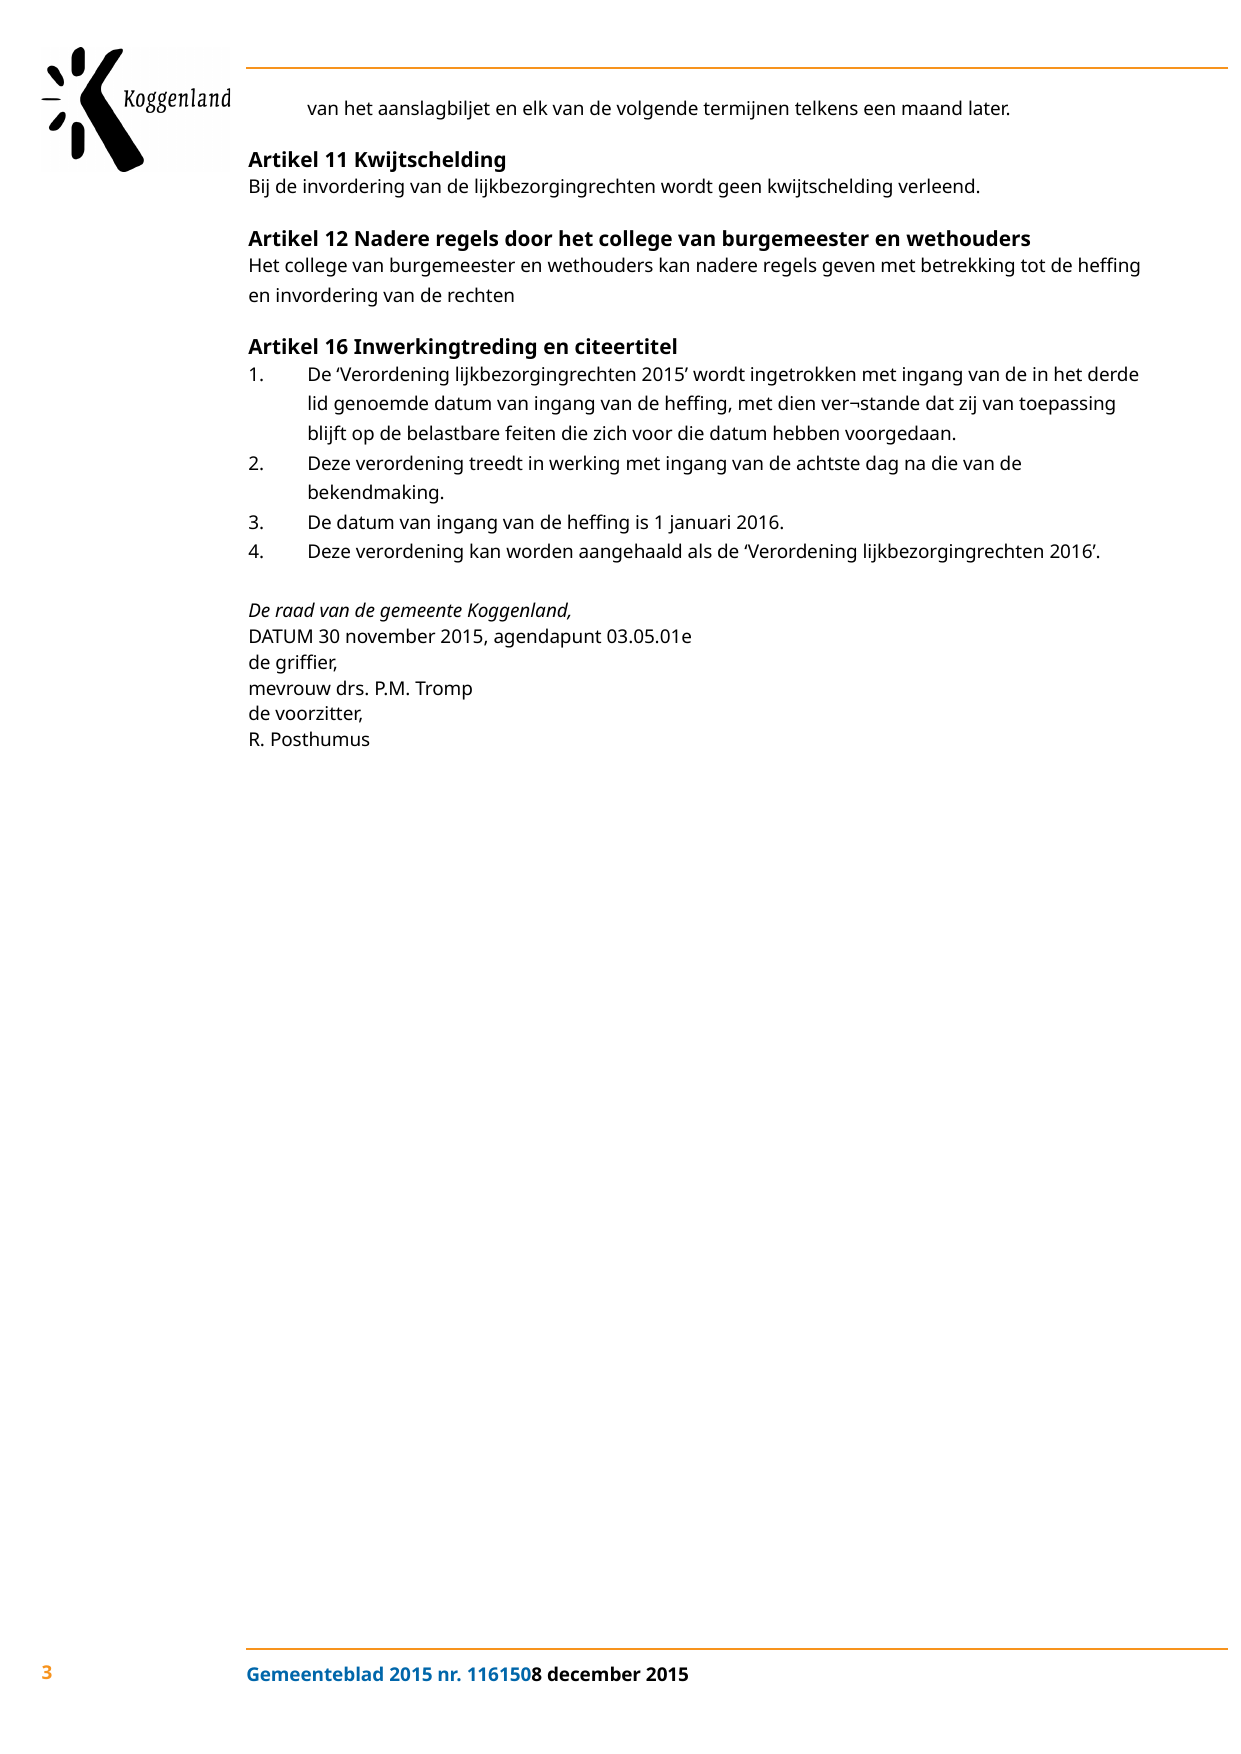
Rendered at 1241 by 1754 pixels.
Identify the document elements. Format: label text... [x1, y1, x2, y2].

text R. Posthumus [248, 726, 1152, 752]
text mevrouw drs. P.M. Tromp [248, 675, 1152, 701]
text Artikel 16 Inwerkingtreding en citeertitel [248, 332, 1152, 361]
text Bij de invordering van de lijkbezorgingrechten wordt geen kwijtschelding verleend. [248, 174, 1152, 199]
list Deze verordening treedt in werking met ingang van de achtste dag na die van de bekendmaking. [248, 450, 1152, 505]
list De datum van ingang van de heffing is 1 januari 2016. [248, 509, 1152, 534]
text Artikel 11 Kwijtschelding [248, 145, 1152, 174]
list van het aanslagbiljet en elk van de volgende termijnen telkens een maand later. [248, 95, 1152, 121]
text Het college van burgemeester en wethouders kan nadere regels geven met betrekking tot de heffing en invordering van de rechten [248, 252, 1152, 308]
text De raad van de gemeente Koggenland, [248, 598, 1152, 623]
picture [41, 47, 231, 172]
text Artikel 12 Nadere regels door het college van burgemeester en wethouders [248, 224, 1152, 252]
text de voorzitter, [248, 701, 1152, 726]
text de griffier, [248, 649, 1152, 675]
list De ‘Verordening lijkbezorgingrechten 2015’ wordt ingetrokken met ingang van de in het derde lid genoemde datum van ingang van de heffing, met dien ver¬stande dat zij van toepassing blijft op de belastbare feiten die zich voor die datum hebben voorgedaan. [248, 361, 1152, 446]
text DATUM 30 november 2015, agendapunt 03.05.01e [248, 623, 1152, 649]
list Deze verordening kan worden aangehaald als de ‘Verordening lijkbezorgingrechten 2016’. [248, 538, 1152, 564]
